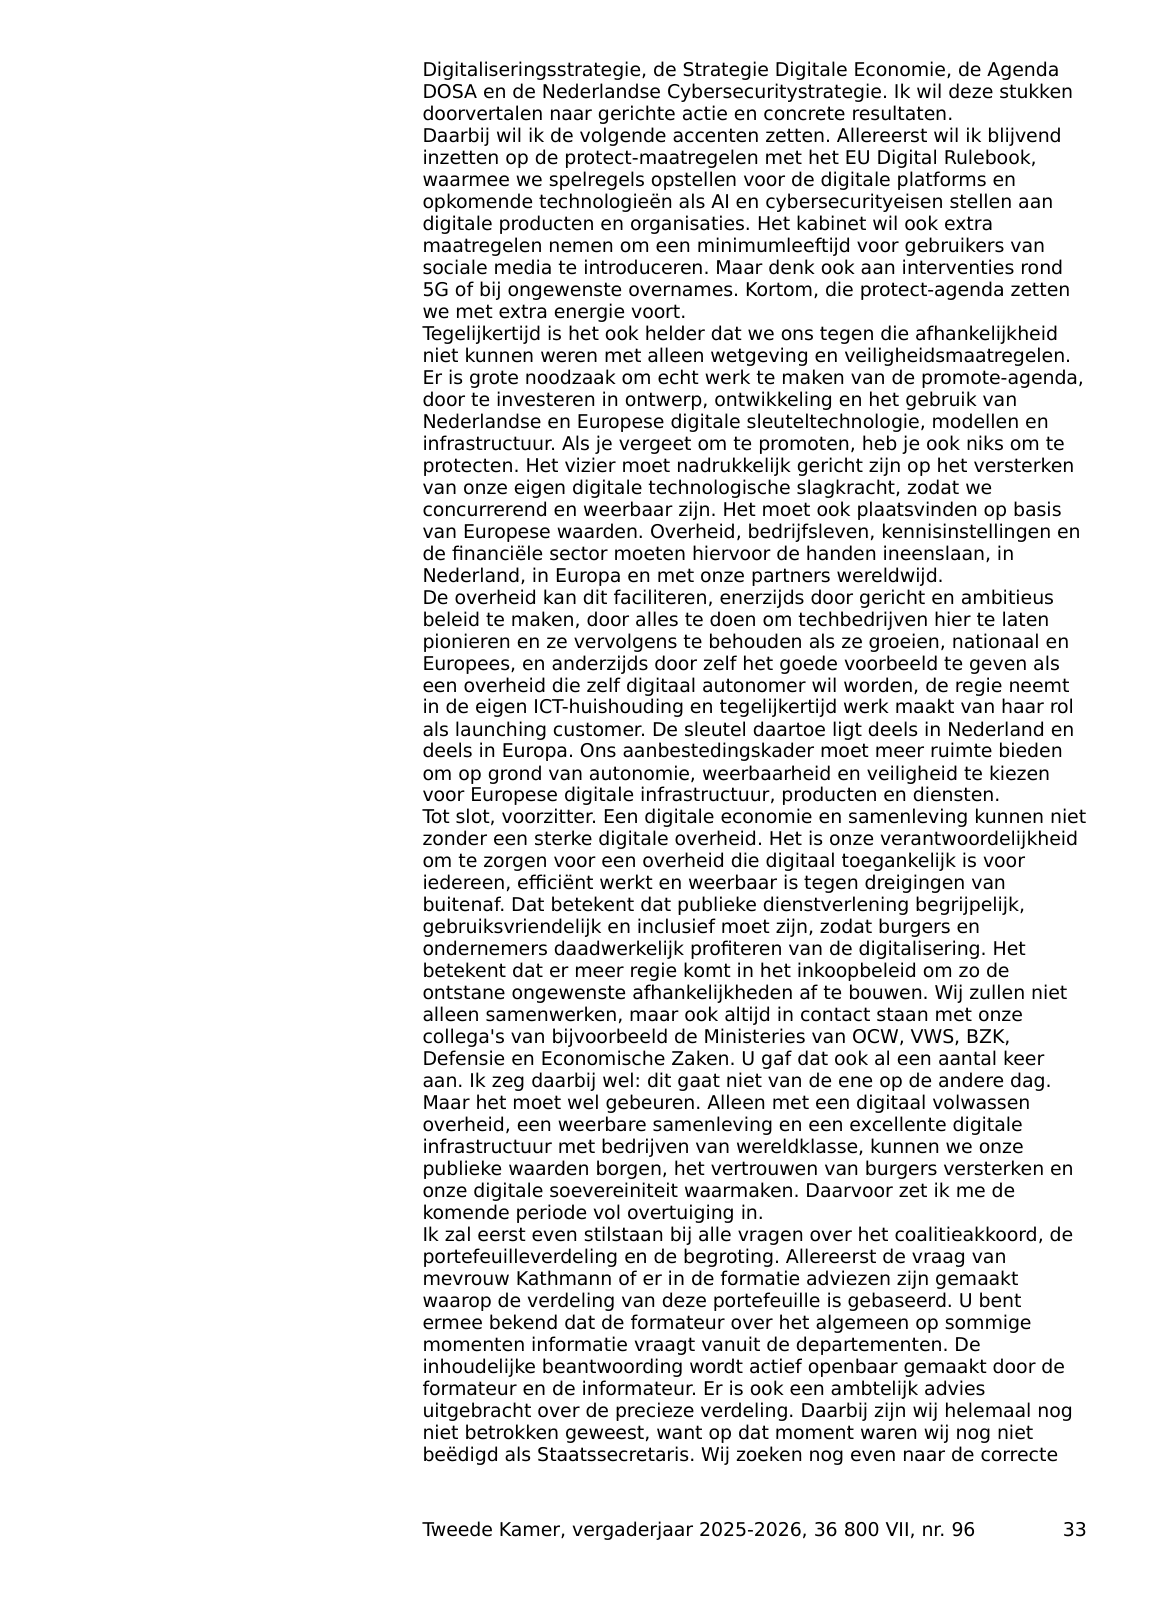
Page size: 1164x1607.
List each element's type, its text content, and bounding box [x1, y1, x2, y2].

text Ik zal eerst even stilstaan bij alle vragen over het coalitieakkoord, de portefeuilleverdeling en de begroting. Allereerst de vraag van mevrouw Kathmann of er in de formatie adviezen zijn gemaakt waarop de verdeling van deze portefeuille is gebaseerd. U bent ermee bekend dat de formateur over het algemeen op sommige momenten informatie vraagt vanuit de departementen. De inhoudelijke beantwoording wordt actief openbaar gemaakt door de formateur en de informateur. Er is ook een ambtelijk advies uitgebracht over de precieze verdeling. Daarbij zijn wij helemaal nog niet betrokken geweest, want op dat moment waren wij nog niet beëdigd als Staatssecretaris. Wij zoeken nog even naar de correcte [422, 1224, 1087, 1466]
text Digitaliseringsstrategie, de Strategie Digitale Economie, de Agenda DOSA en de Nederlandse Cybersecuritystrategie. Ik wil deze stukken doorvertalen naar gerichte actie en concrete resultaten. [422, 59, 1087, 125]
text Tegelijkertijd is het ook helder dat we ons tegen die afhankelijkheid niet kunnen weren met alleen wetgeving en veiligheidsmaatregelen. Er is grote noodzaak om echt werk te maken van de promote-agenda, door te investeren in ontwerp, ontwikkeling en het gebruik van Nederlandse en Europese digitale sleuteltechnologie, modellen en infrastructuur. Als je vergeet om te promoten, heb je ook niks om te protecten. Het vizier moet nadrukkelijk gericht zijn op het versterken van onze eigen digitale technologische slagkracht, zodat we concurrerend en weerbaar zijn. Het moet ook plaatsvinden op basis van Europese waarden. Overheid, bedrijfsleven, kennisinstellingen en de financiële sector moeten hiervoor de handen ineenslaan, in Nederland, in Europa en met onze partners wereldwijd. [422, 323, 1087, 587]
text De overheid kan dit faciliteren, enerzijds door gericht en ambitieus beleid te maken, door alles te doen om techbedrijven hier te laten pionieren en ze vervolgens te behouden als ze groeien, nationaal en Europees, en anderzijds door zelf het goede voorbeeld te geven als een overheid die zelf digitaal autonomer wil worden, de regie neemt in de eigen ICT-huishouding en tegelijkertijd werk maakt van haar rol als launching customer. De sleutel daartoe ligt deels in Nederland en deels in Europa. Ons aanbestedingskader moet meer ruimte bieden om op grond van autonomie, weerbaarheid en veiligheid te kiezen voor Europese digitale infrastructuur, producten en diensten. [422, 587, 1087, 806]
text Tot slot, voorzitter. Een digitale economie en samenleving kunnen niet zonder een sterke digitale overheid. Het is onze verantwoordelijkheid om te zorgen voor een overheid die digitaal toegankelijk is voor iedereen, efficiënt werkt en weerbaar is tegen dreigingen van buitenaf. Dat betekent dat publieke dienstverlening begrijpelijk, gebruiksvriendelijk en inclusief moet zijn, zodat burgers en ondernemers daadwerkelijk profiteren van de digitalisering. Het betekent dat er meer regie komt in het inkoopbeleid om zo de ontstane ongewenste afhankelijkheden af te bouwen. Wij zullen niet alleen samenwerken, maar ook altijd in contact staan met onze collega's van bijvoorbeeld de Ministeries van OCW, VWS, BZK, Defensie en Economische Zaken. U gaf dat ook al een aantal keer aan. Ik zeg daarbij wel: dit gaat niet van de ene op de andere dag. Maar het moet wel gebeuren. Alleen met een digitaal volwassen overheid, een weerbare samenleving en een excellente digitale infrastructuur met bedrijven van wereldklasse, kunnen we onze publieke waarden borgen, het vertrouwen van burgers versterken en onze digitale soevereiniteit waarmaken. Daarvoor zet ik me de komende periode vol overtuiging in. [422, 806, 1087, 1224]
text Daarbij wil ik de volgende accenten zetten. Allereerst wil ik blijvend inzetten op de protect-maatregelen met het EU Digital Rulebook, waarmee we spelregels opstellen voor de digitale platforms en opkomende technologieën als AI en cybersecurityeisen stellen aan digitale producten en organisaties. Het kabinet wil ook extra maatregelen nemen om een minimumleeftijd voor gebruikers van sociale media te introduceren. Maar denk ook aan interventies rond 5G of bij ongewenste overnames. Kortom, die protect-agenda zetten we met extra energie voort. [422, 125, 1087, 323]
